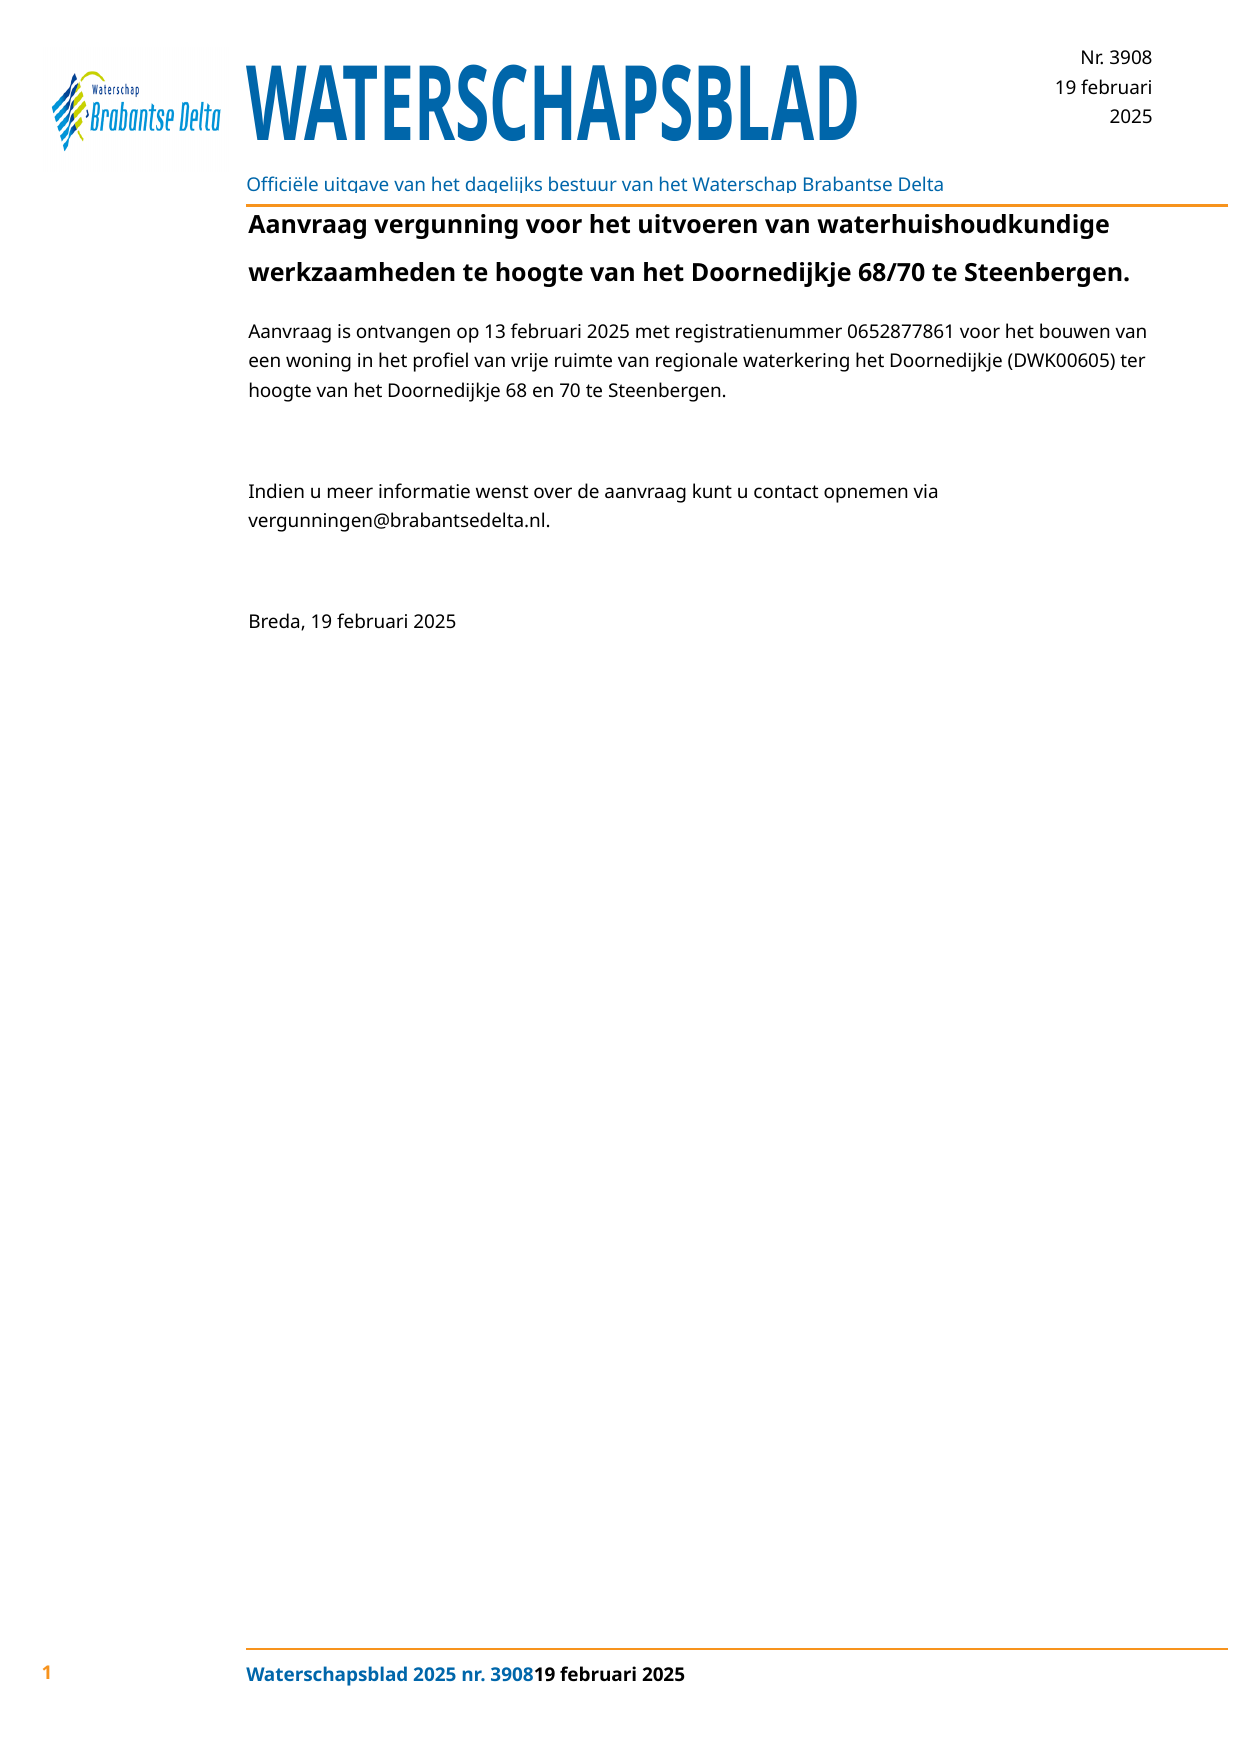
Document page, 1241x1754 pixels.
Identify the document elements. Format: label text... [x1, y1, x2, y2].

text Breda, 19 februari 2025 [248, 608, 1152, 634]
text Aanvraag is ontvangen op 13 februari 2025 met registratienummer 0652877861 voor het bouwen van een woning in het profiel van vrije ruimte van regionale waterkering het Doornedijkje (DWK00605) ter hoogte van het Doornedijkje 68 en 70 te Steenbergen. [248, 318, 1152, 403]
text Aanvraag vergunning voor het uitvoeren van waterhuishoudkundige werkzaamheden te hoogte van het Doornedijkje 68/70 te Steenbergen. [248, 207, 1152, 288]
picture [41, 47, 231, 172]
text Indien u meer informatie wenst over de aanvraag kunt u contact opnemen via vergunningen@brabantsedelta.nl. [248, 478, 1152, 533]
